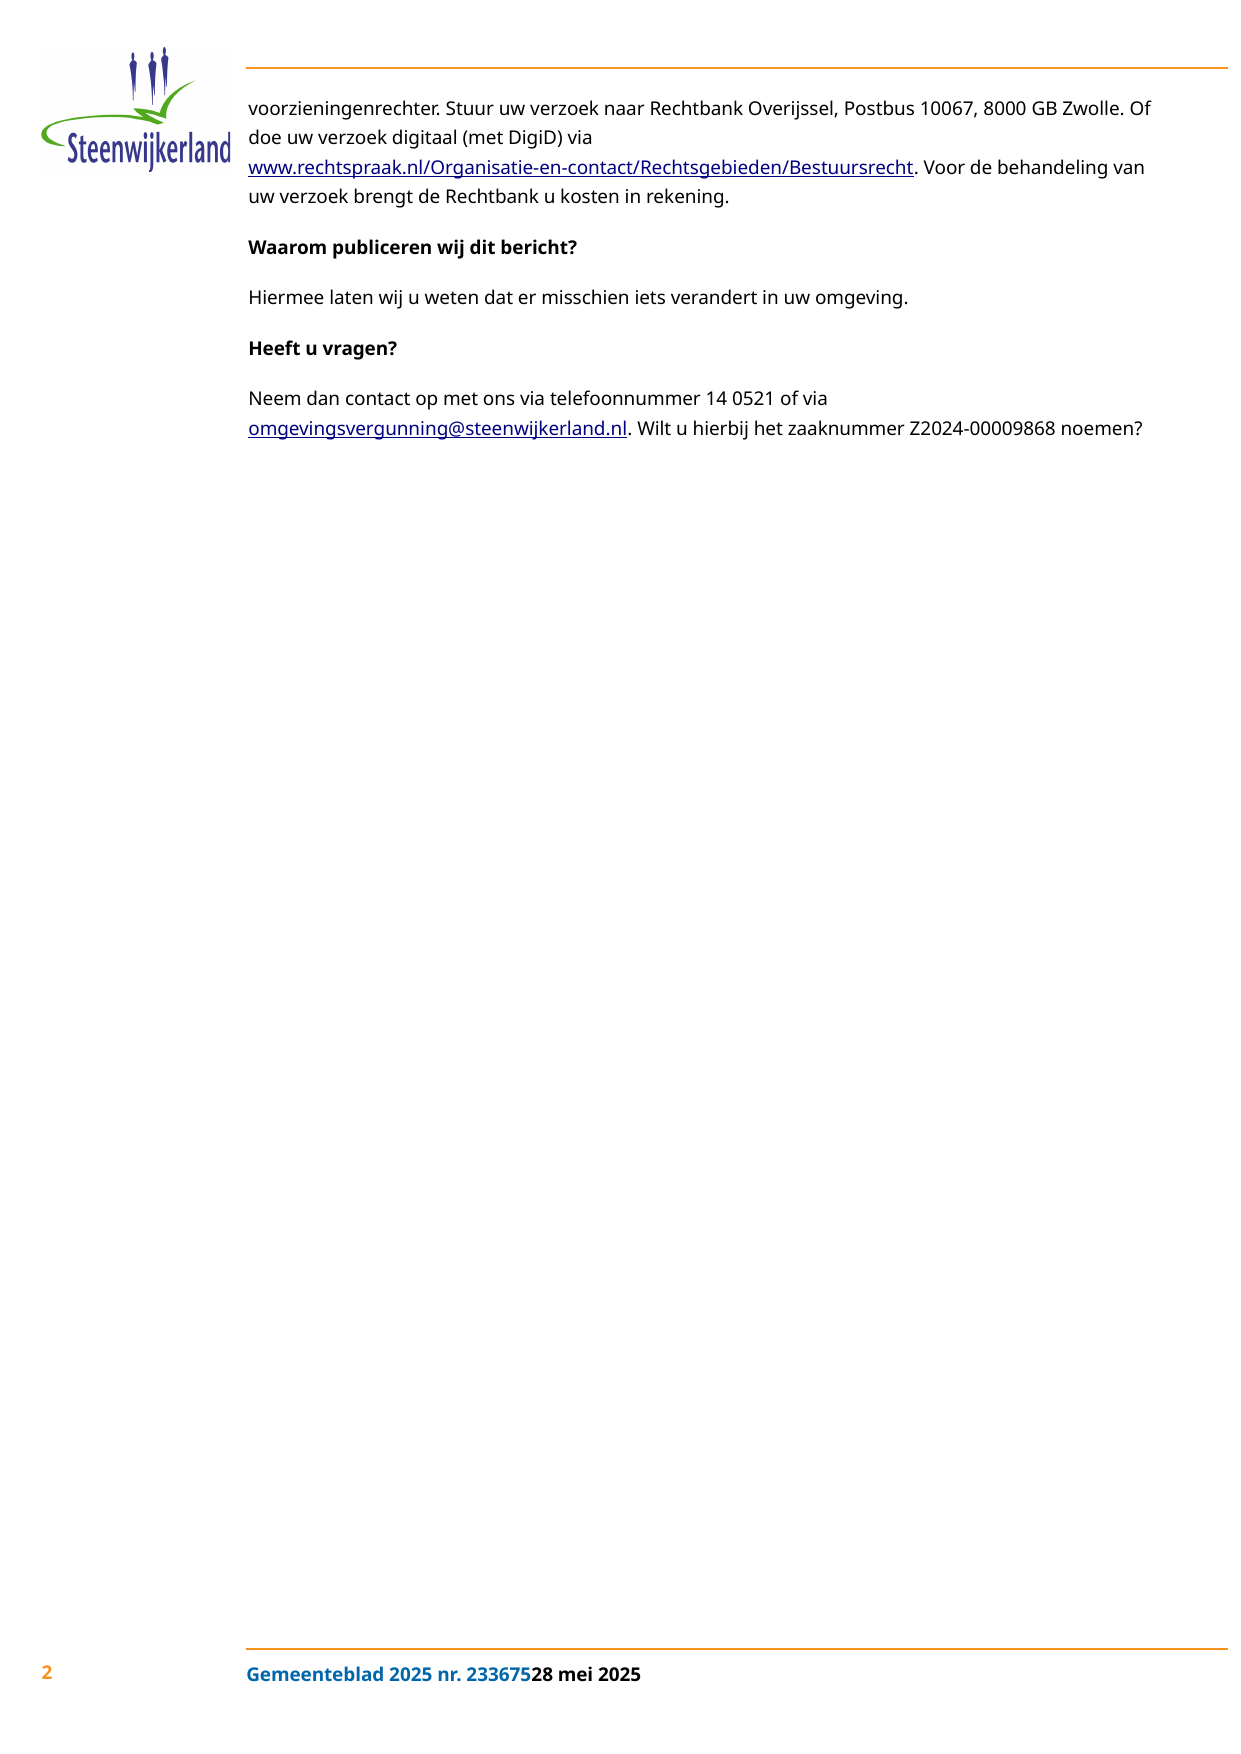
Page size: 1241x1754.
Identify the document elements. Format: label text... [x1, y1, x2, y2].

text voorzieningenrechter. Stuur uw verzoek naar Rechtbank Overijssel, Postbus 10067, 8000 GB Zwolle. Of doe uw verzoek digitaal (met DigiD) via www.rechtspraak.nl/Organisatie-en-contact/Rechtsgebieden/Bestuursrecht. Voor de behandeling van uw verzoek brengt de Rechtbank u kosten in rekening. [248, 95, 1152, 209]
text Neem dan contact op met ons via telefoonnummer 14 0521 of via omgevingsvergunning@steenwijkerland.nl. Wilt u hierbij het zaaknummer Z2024-00009868 noemen? [248, 385, 1152, 441]
text Waarom publiceren wij dit bericht? [248, 234, 1152, 260]
picture [41, 47, 231, 172]
text Hiermee laten wij u weten dat er misschien iets verandert in uw omgeving. [248, 284, 1152, 310]
text Heeft u vragen? [248, 335, 1152, 361]
